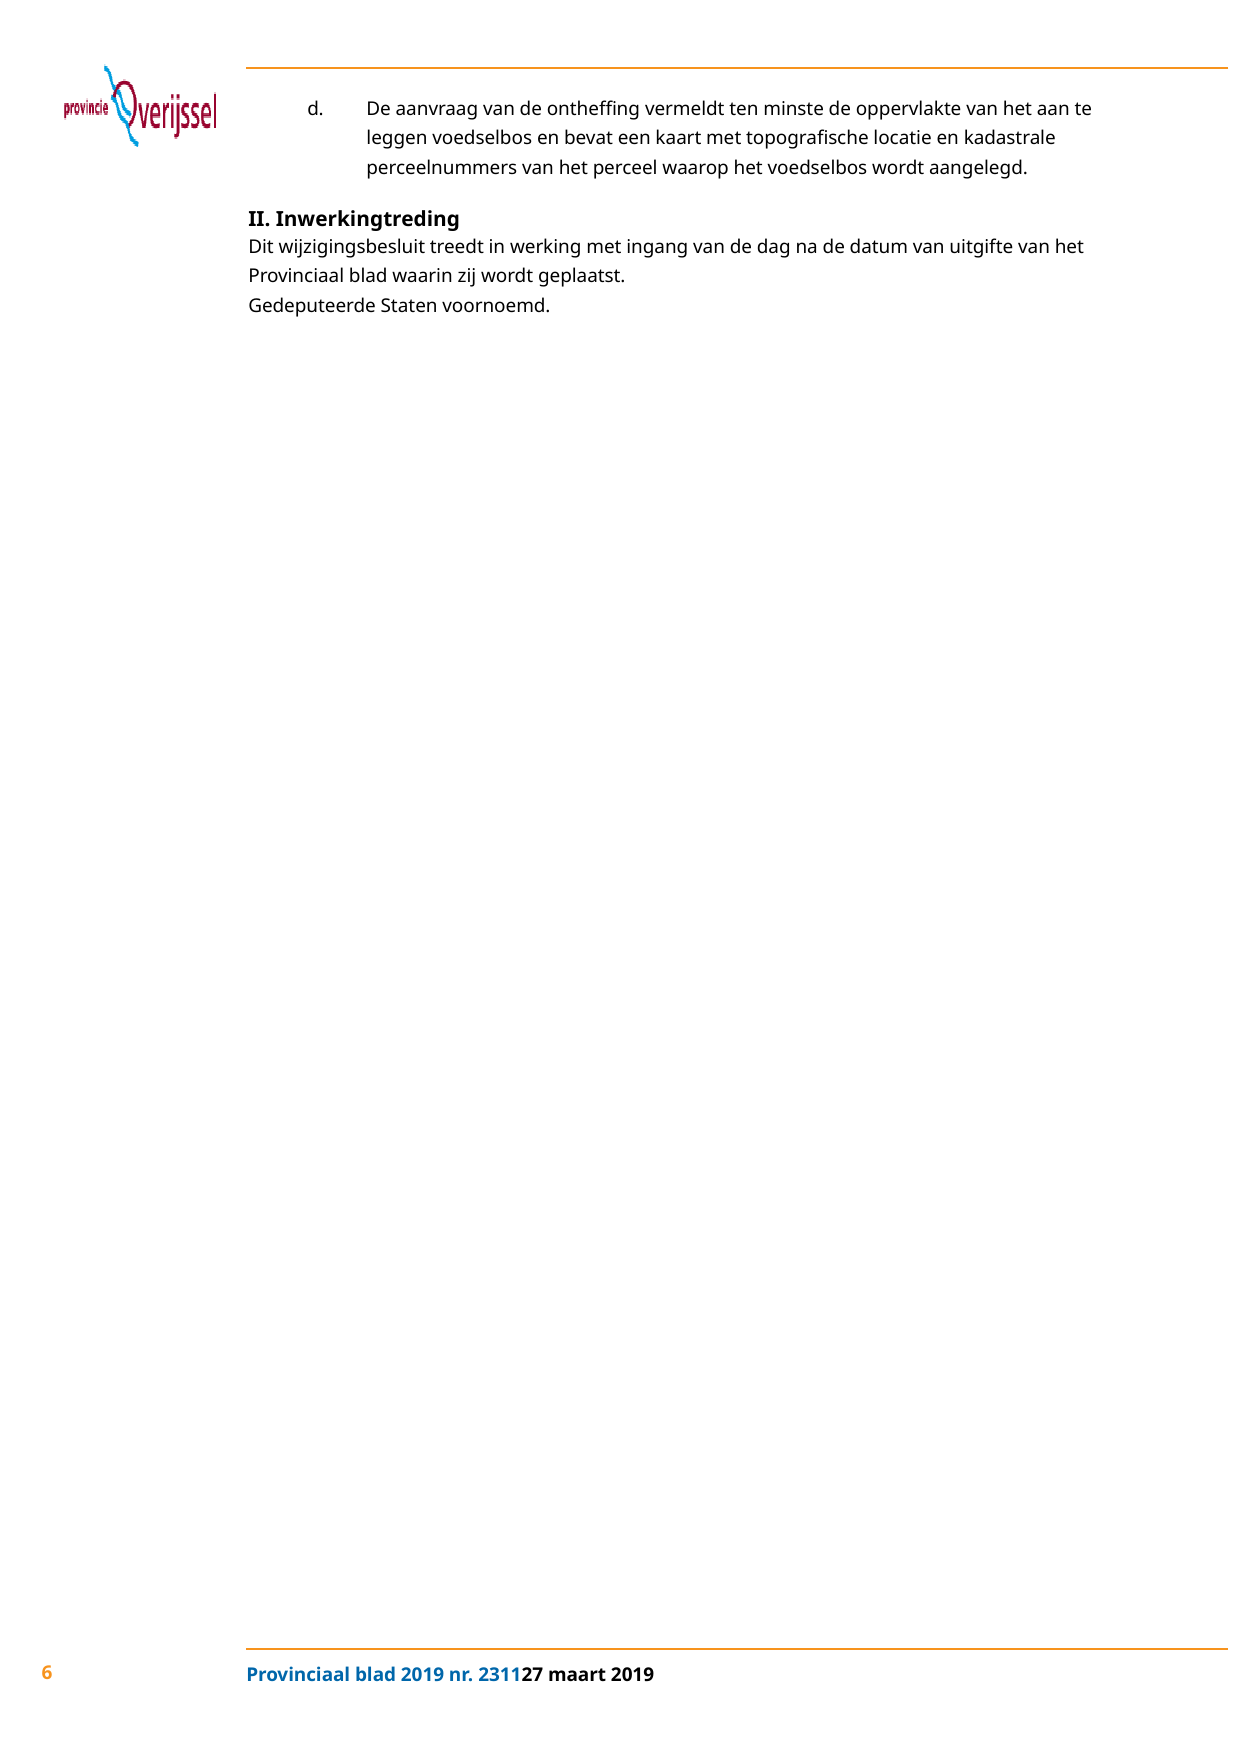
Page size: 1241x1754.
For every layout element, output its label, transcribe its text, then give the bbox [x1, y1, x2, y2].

text Gedeputeerde Staten voornoemd. [248, 292, 1152, 318]
text II. Inwerkingtreding [248, 204, 1152, 233]
picture [41, 47, 231, 172]
text Dit wijzigingsbesluit treedt in werking met ingang van de dag na de datum van uitgifte van het Provinciaal blad waarin zij wordt geplaatst. [248, 233, 1152, 288]
list De aanvraag van de ontheffing vermeldt ten minste de oppervlakte van het aan te leggen voedselbos en bevat een kaart met topografische locatie en kadastrale perceelnummers van het perceel waarop het voedselbos wordt aangelegd. [307, 95, 1152, 180]
